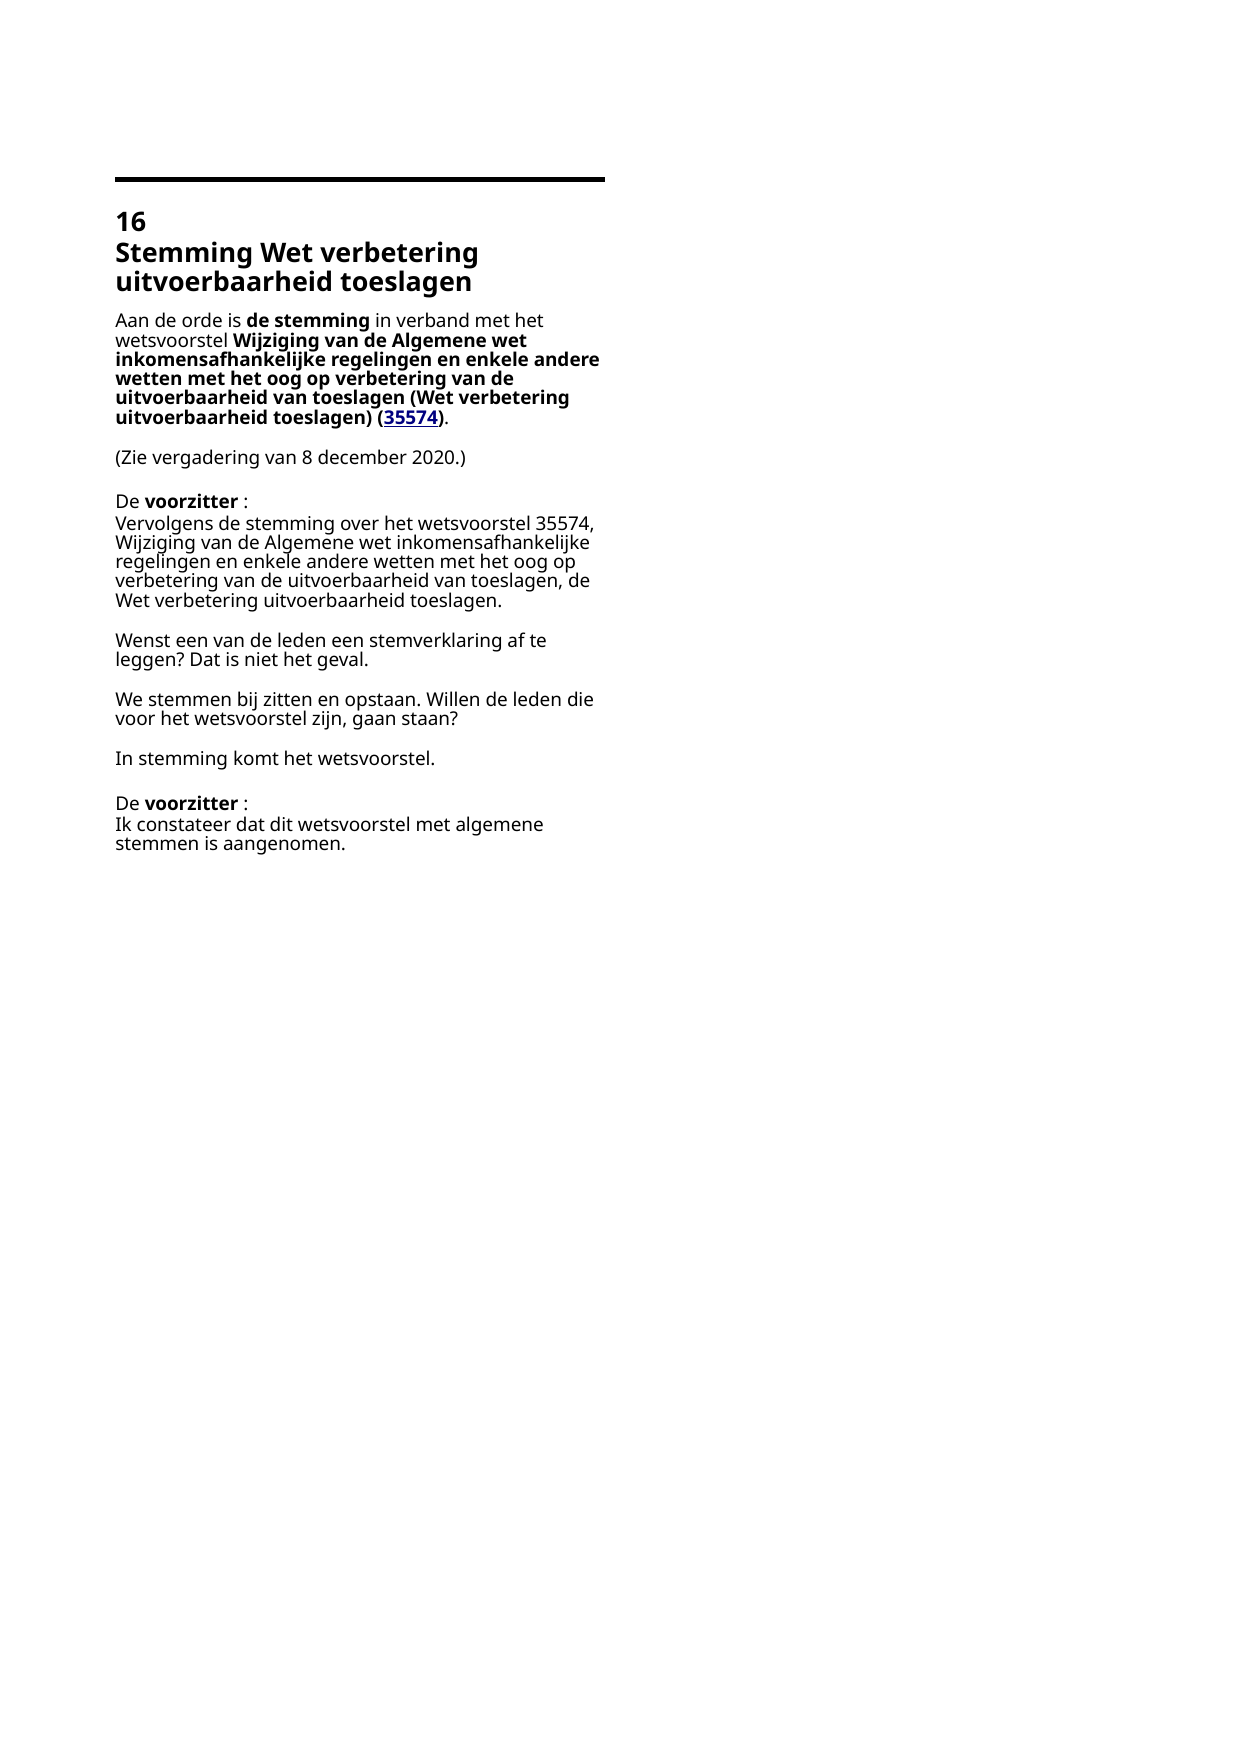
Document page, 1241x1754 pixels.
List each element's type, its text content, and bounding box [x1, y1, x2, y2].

text Stemming Wet verbetering uitvoerbaarheid toeslagen [115, 239, 605, 312]
text Ik constateer dat dit wetsvoorstel met algemene stemmen is aangenomen. [115, 816, 605, 854]
text We stemmen bij zitten en opstaan. Willen de leden die voor het wetsvoorstel zijn, gaan staan? [115, 691, 605, 729]
text (Zie vergadering van 8 december 2020.) [115, 449, 605, 468]
text Aan de orde is de stemming in verband met het wetsvoorstel Wijziging van de Algemene wet inkomensafhankelijke regelingen en enkele andere wetten met het oog op verbetering van de uitvoerbaarheid van toeslagen (Wet verbetering uitvoerbaarheid toeslagen) (35574). [115, 312, 605, 428]
text In stemming komt het wetsvoorstel. [115, 750, 605, 769]
text De voorzitter : [115, 790, 605, 816]
text Wenst een van de leden een stemverklaring af te leggen? Dat is niet het geval. [115, 632, 605, 670]
text Vervolgens de stemming over het wetsvoorstel 35574, Wijziging van de Algemene wet inkomensafhankelijke regelingen en enkele andere wetten met het oog op verbetering van de uitvoerbaarheid van toeslagen, de Wet verbetering uitvoerbaarheid toeslagen. [115, 514, 605, 611]
text De voorzitter : [115, 489, 605, 514]
text 16 [115, 203, 605, 239]
